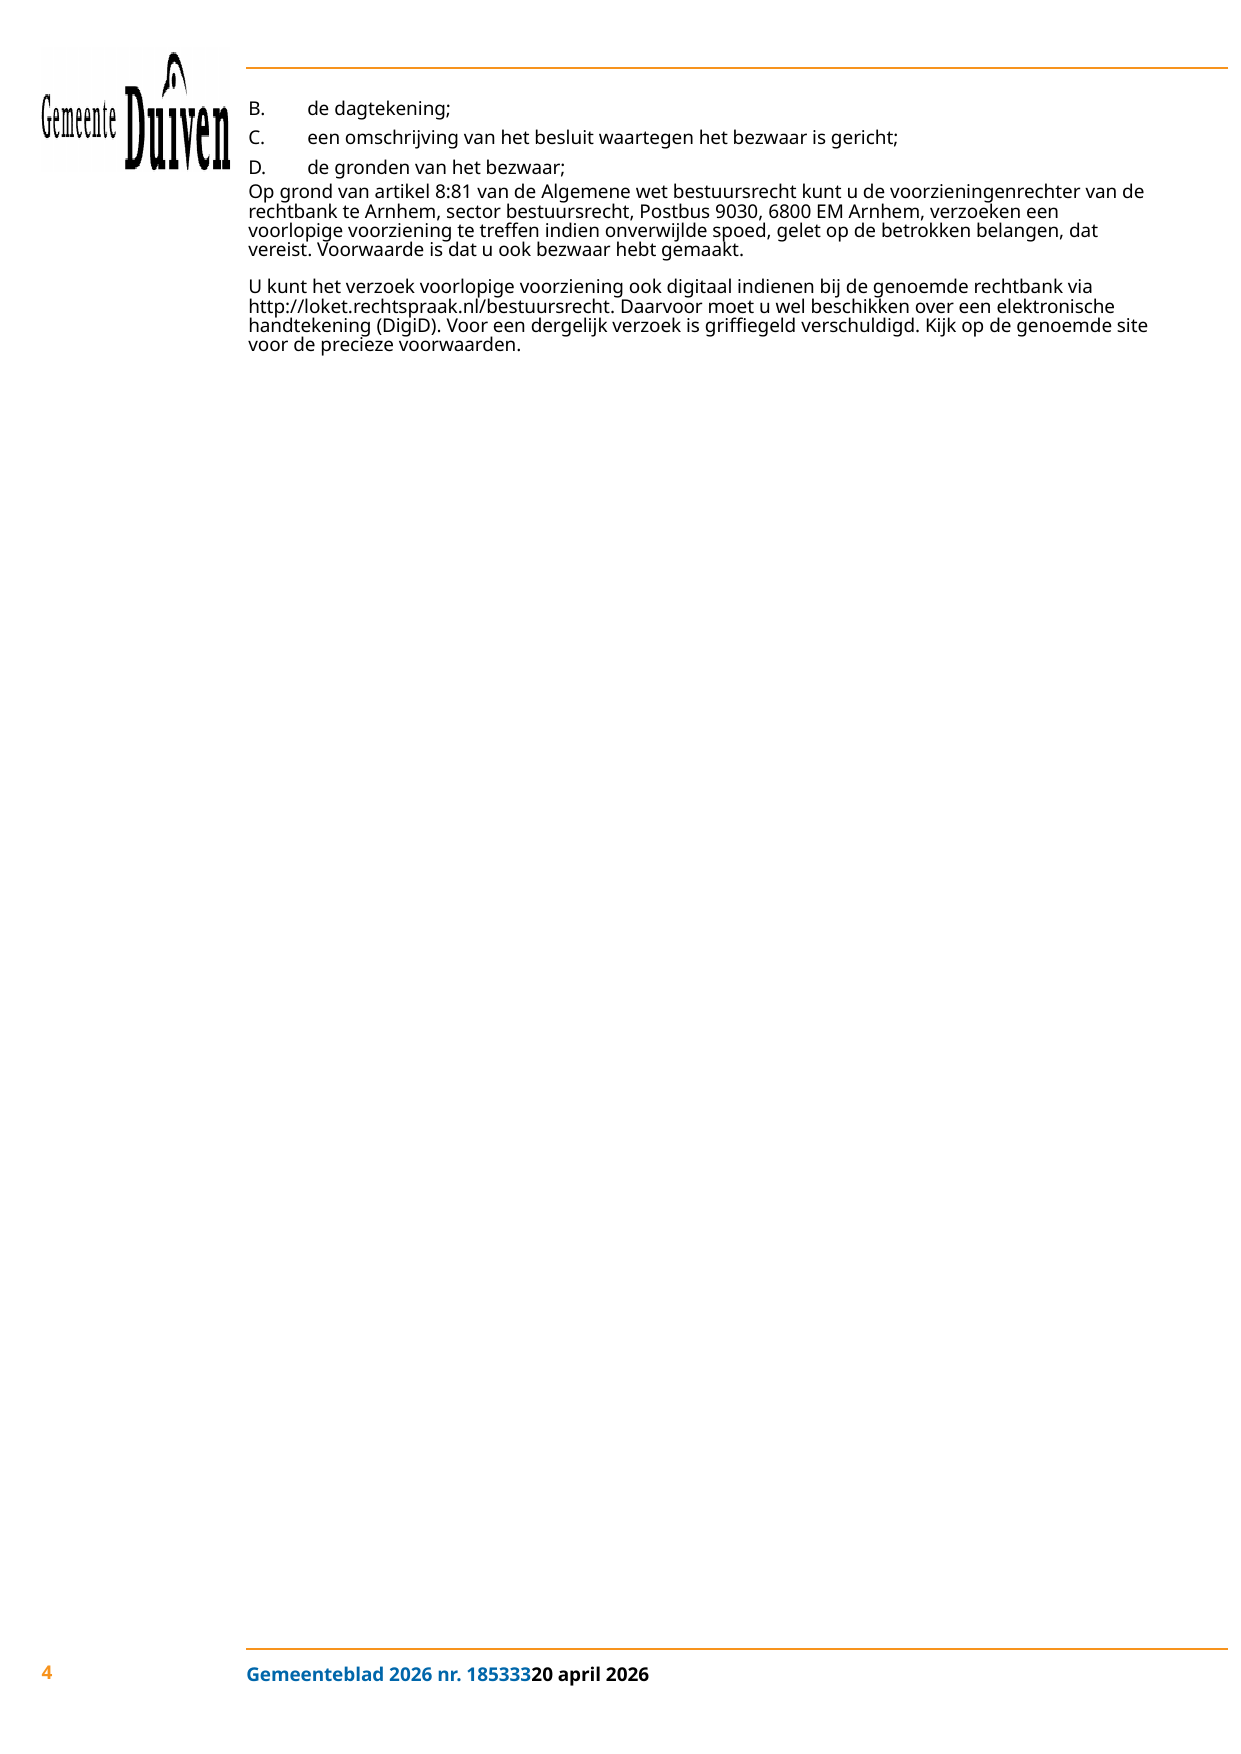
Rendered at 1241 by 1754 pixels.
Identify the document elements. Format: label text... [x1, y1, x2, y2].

list de gronden van het bezwaar; [248, 154, 1152, 180]
list een omschrijving van het besluit waartegen het bezwaar is gericht; [248, 124, 1152, 150]
list de dagtekening; [248, 95, 1152, 121]
text U kunt het verzoek voorlopige voorziening ook digitaal indienen bij de genoemde rechtbank via http://loket.rechtspraak.nl/bestuursrecht. Daarvoor moet u wel beschikken over een elektronische handtekening (DigiD). Voor een dergelijk verzoek is griffiegeld verschuldigd. Kijk op de genoemde site voor de precieze voorwaarden. [248, 278, 1152, 355]
picture [41, 47, 231, 172]
text Op grond van artikel 8:81 van de Algemene wet bestuursrecht kunt u de voorzieningenrechter van de rechtbank te Arnhem, sector bestuursrecht, Postbus 9030, 6800 EM Arnhem, verzoeken een voorlopige voorziening te treffen indien onverwijlde spoed, gelet op de betrokken belangen, dat vereist. Voorwaarde is dat u ook bezwaar hebt gemaakt. [248, 183, 1152, 261]
